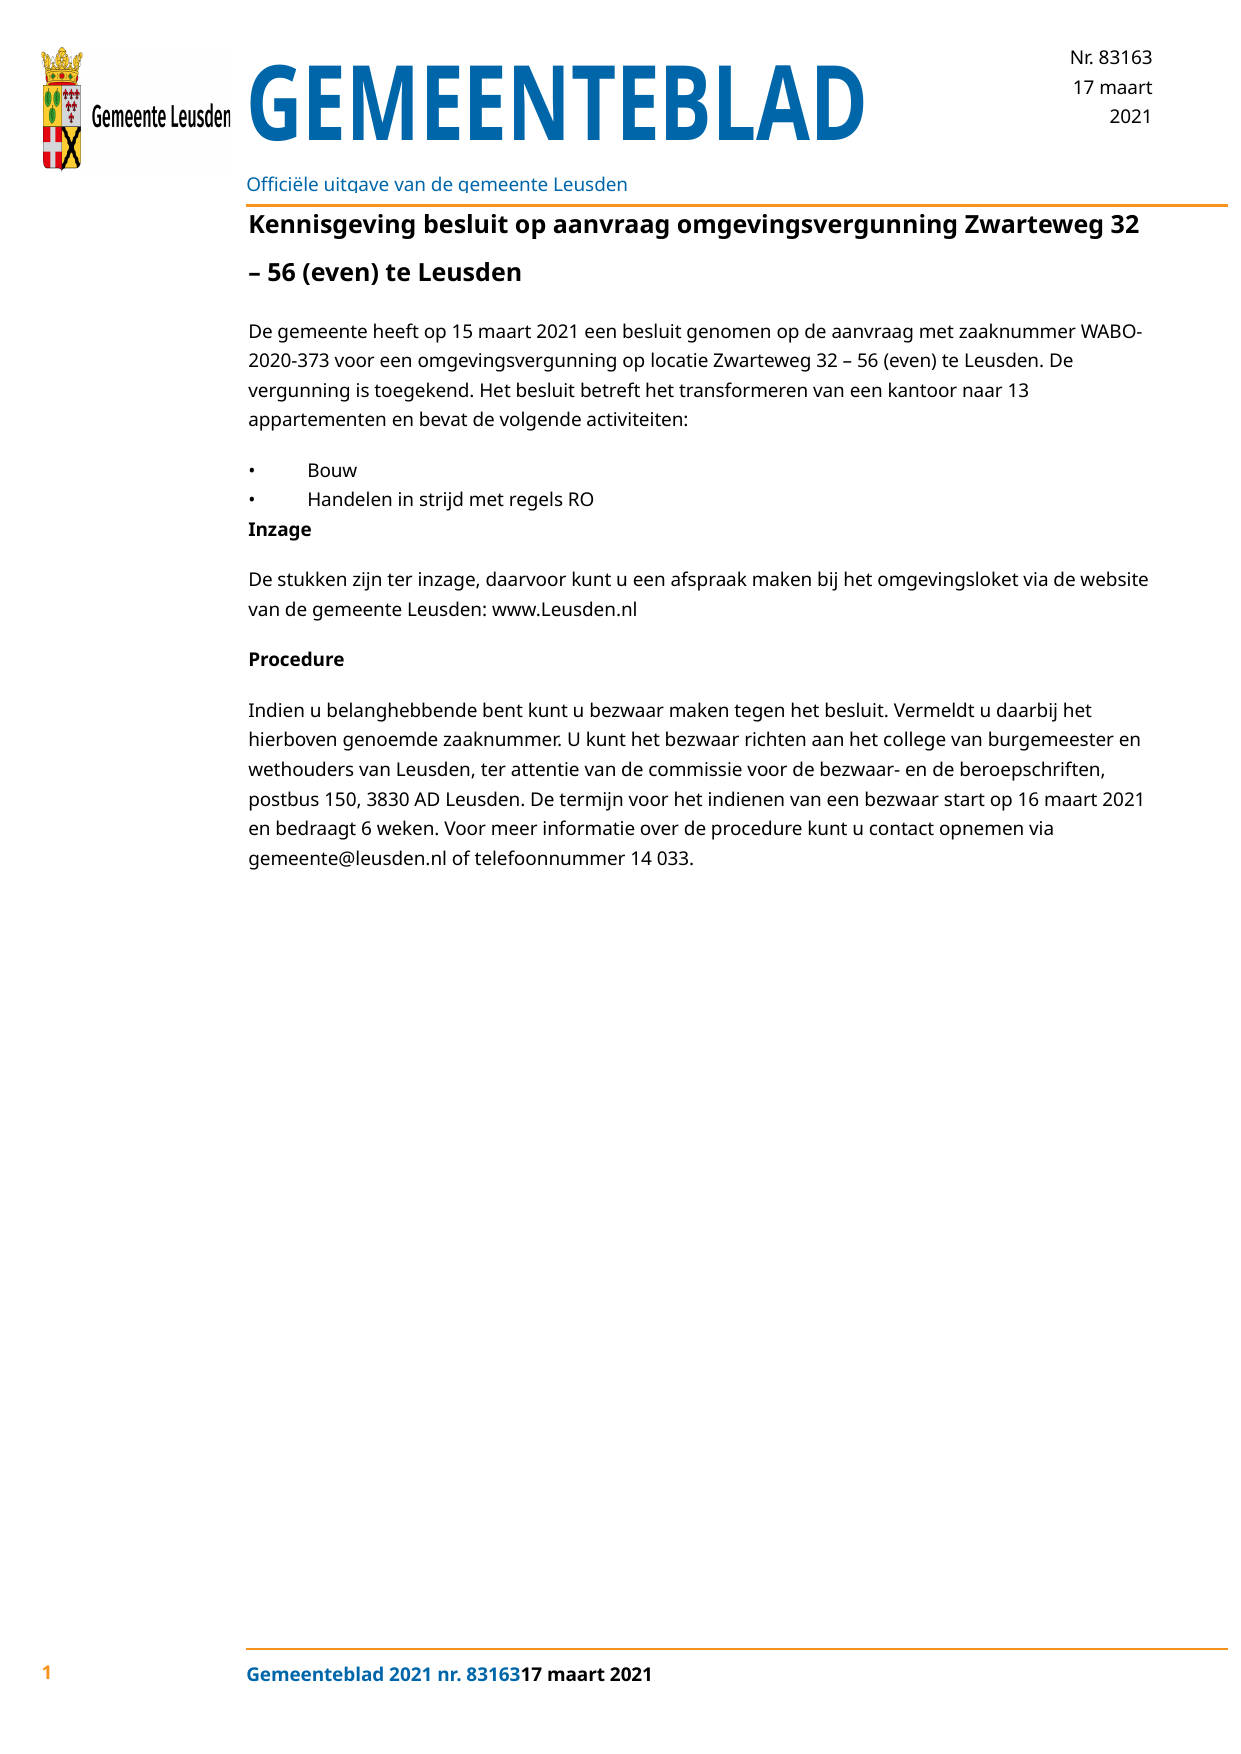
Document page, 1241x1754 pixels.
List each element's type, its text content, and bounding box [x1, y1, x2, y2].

text Procedure [248, 647, 1152, 672]
text Kennisgeving besluit op aanvraag omgevingsvergunning Zwarteweg 32 – 56 (even) te Leusden [248, 207, 1152, 288]
text De stukken zijn ter inzage, daarvoor kunt u een afspraak maken bij het omgevingsloket via de website van de gemeente Leusden: www.Leusden.nl [248, 567, 1152, 622]
list Handelen in strijd met regels RO [248, 487, 1152, 512]
text De gemeente heeft op 15 maart 2021 een besluit genomen op de aanvraag met zaaknummer WABO-2020-373 voor een omgevingsvergunning op locatie Zwarteweg 32 – 56 (even) te Leusden. De vergunning is toegekend. Het besluit betreft het transformeren van een kantoor naar 13 appartementen en bevat de volgende activiteiten: [248, 318, 1152, 432]
picture [41, 47, 231, 172]
text Inzage [248, 516, 1152, 542]
text Indien u belanghebbende bent kunt u bezwaar maken tegen het besluit. Vermeldt u daarbij het hierboven genoemde zaaknummer. U kunt het bezwaar richten aan het college van burgemeester en wethouders van Leusden, ter attentie van de commissie voor de bezwaar- en de beroepschriften, postbus 150, 3830 AD Leusden. De termijn voor het indienen van een bezwaar start op 16 maart 2021 en bedraagt 6 weken. Voor meer informatie over de procedure kunt u contact opnemen via gemeente@leusden.nl of telefoonnummer 14 033. [248, 697, 1152, 871]
list Bouw [248, 457, 1152, 483]
